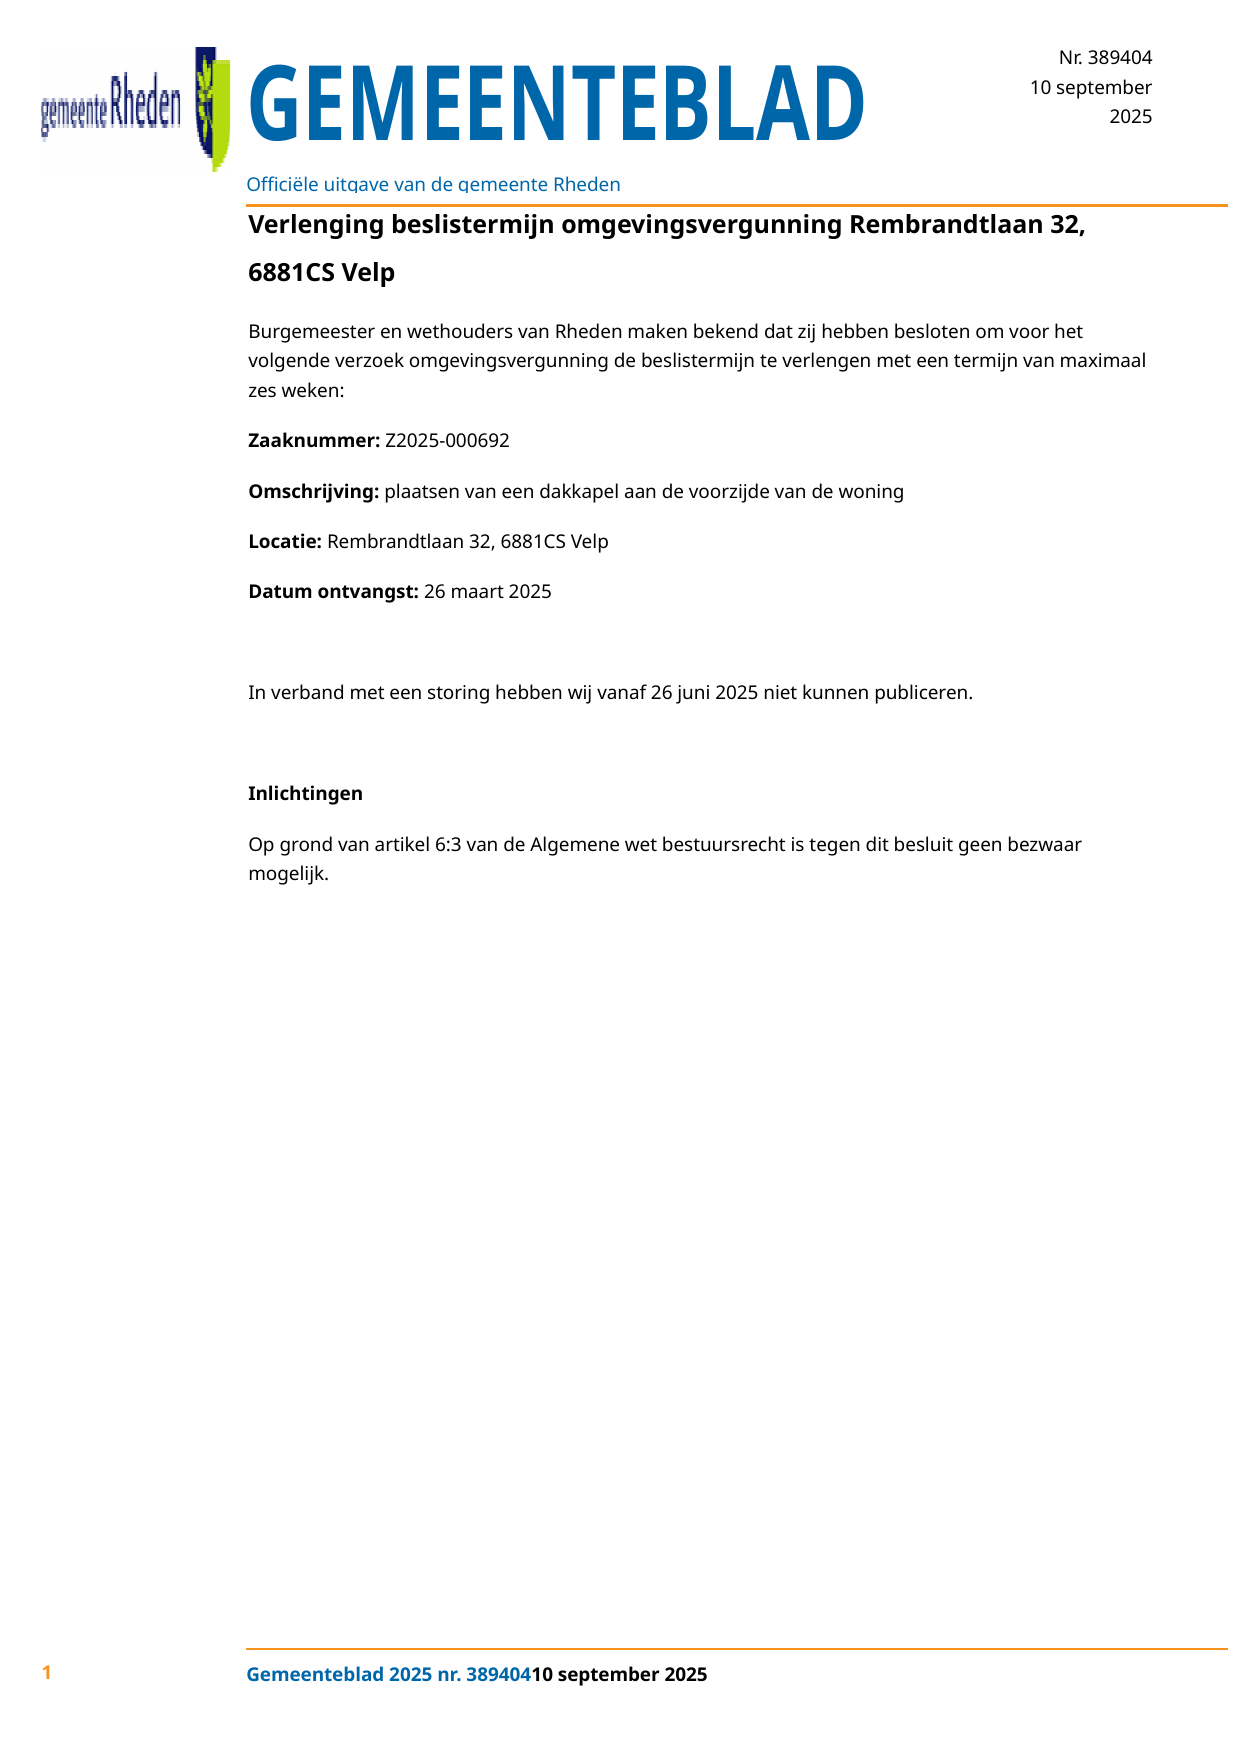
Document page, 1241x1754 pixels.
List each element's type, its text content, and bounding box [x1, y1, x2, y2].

text Omschrijving: plaatsen van een dakkapel aan de voorzijde van de woning [248, 478, 1152, 504]
text Op grond van artikel 6:3 van de Algemene wet bestuursrecht is tegen dit besluit geen bezwaar mogelijk. [248, 831, 1152, 886]
text In verband met een storing hebben wij vanaf 26 juni 2025 niet kunnen publiceren. [248, 679, 1152, 705]
text Burgemeester en wethouders van Rheden maken bekend dat zij hebben besloten om voor het volgende verzoek omgevingsvergunning de beslistermijn te verlengen met een termijn van maximaal zes weken: [248, 318, 1152, 403]
text Zaaknummer: Z2025-000692 [248, 427, 1152, 453]
text Verlenging beslistermijn omgevingsvergunning Rembrandtlaan 32, 6881CS Velp [248, 207, 1152, 288]
text Locatie: Rembrandtlaan 32, 6881CS Velp [248, 528, 1152, 554]
text Datum ontvangst: 26 maart 2025 [248, 579, 1152, 604]
picture [41, 47, 231, 172]
text Inlichtingen [248, 780, 1152, 806]
